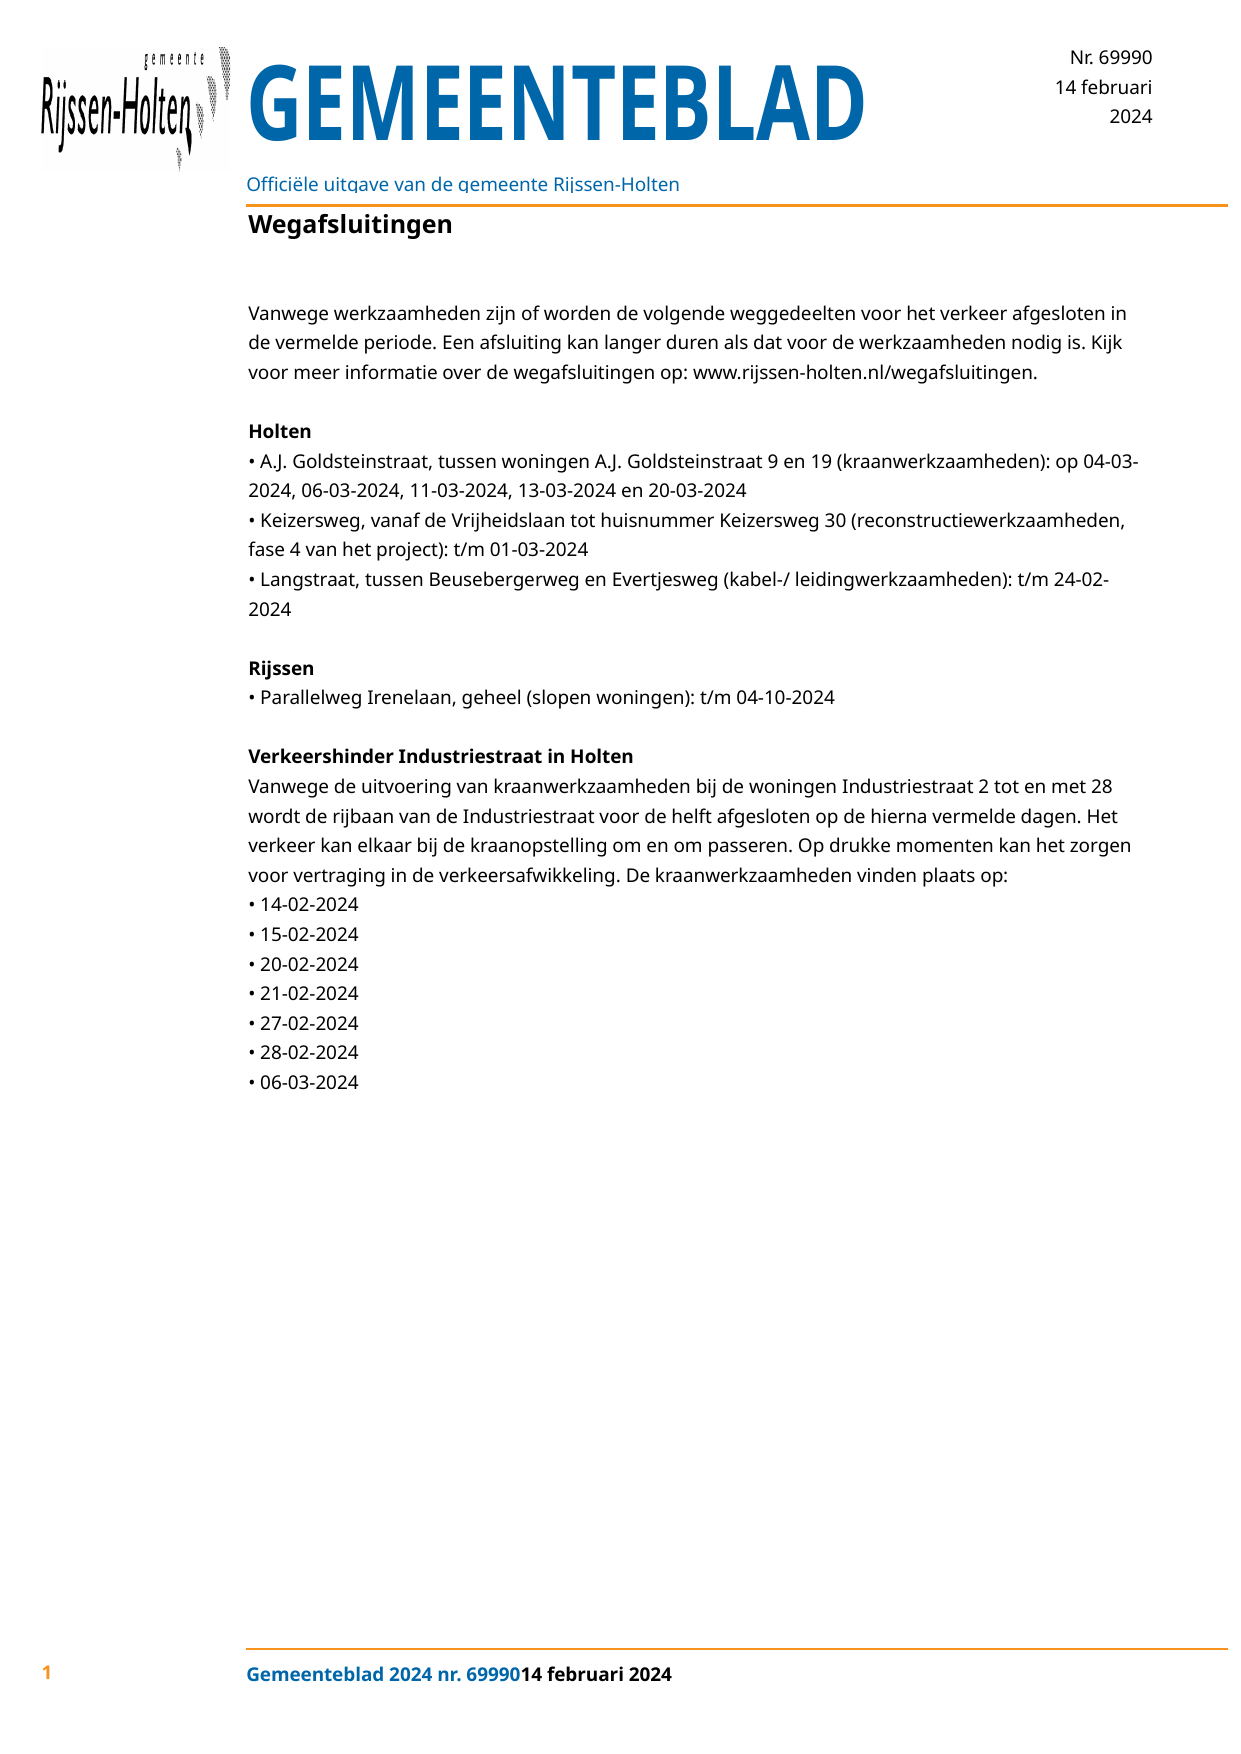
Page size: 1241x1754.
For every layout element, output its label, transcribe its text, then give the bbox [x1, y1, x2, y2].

text Holten [248, 418, 1152, 444]
text • 20-02-2024 [248, 951, 1152, 976]
text Vanwege werkzaamheden zijn of worden de volgende weggedeelten voor het verkeer afgesloten in de vermelde periode. Een afsluiting kan langer duren als dat voor de werkzaamheden nodig is. Kijk voor meer informatie over de wegafsluitingen op: www.rijssen-holten.nl/wegafsluitingen. [248, 300, 1152, 385]
text Wegafsluitingen [248, 207, 1152, 241]
text Verkeershinder Industriestraat in Holten [248, 744, 1152, 769]
text • 28-02-2024 [248, 1039, 1152, 1065]
text Vanwege de uitvoering van kraanwerkzaamheden bij de woningen Industriestraat 2 tot en met 28 wordt de rijbaan van de Industriestraat voor de helft afgesloten op de hierna vermelde dagen. Het verkeer kan elkaar bij de kraanopstelling om en om passeren. Op drukke momenten kan het zorgen voor vertraging in de verkeersafwikkeling. De kraanwerkzaamheden vinden plaats op: [248, 773, 1152, 888]
text • 27-02-2024 [248, 1010, 1152, 1036]
text Rijssen [248, 655, 1152, 681]
text • Parallelweg Irenelaan, geheel (slopen woningen): t/m 04-10-2024 [248, 684, 1152, 710]
picture [41, 47, 231, 172]
text • 21-02-2024 [248, 980, 1152, 1006]
text • Langstraat, tussen Beusebergerweg en Evertjesweg (kabel-/ leidingwerkzaamheden): t/m 24-02-2024 [248, 566, 1152, 621]
text • 14-02-2024 [248, 892, 1152, 917]
text • A.J. Goldsteinstraat, tussen woningen A.J. Goldsteinstraat 9 en 19 (kraanwerkzaamheden): op 04-03-2024, 06-03-2024, 11-03-2024, 13-03-2024 en 20-03-2024 [248, 448, 1152, 503]
text • 15-02-2024 [248, 921, 1152, 947]
text • Keizersweg, vanaf de Vrijheidslaan tot huisnummer Keizersweg 30 (reconstructiewerkzaamheden, fase 4 van het project): t/m 01-03-2024 [248, 507, 1152, 562]
text • 06-03-2024 [248, 1069, 1152, 1095]
